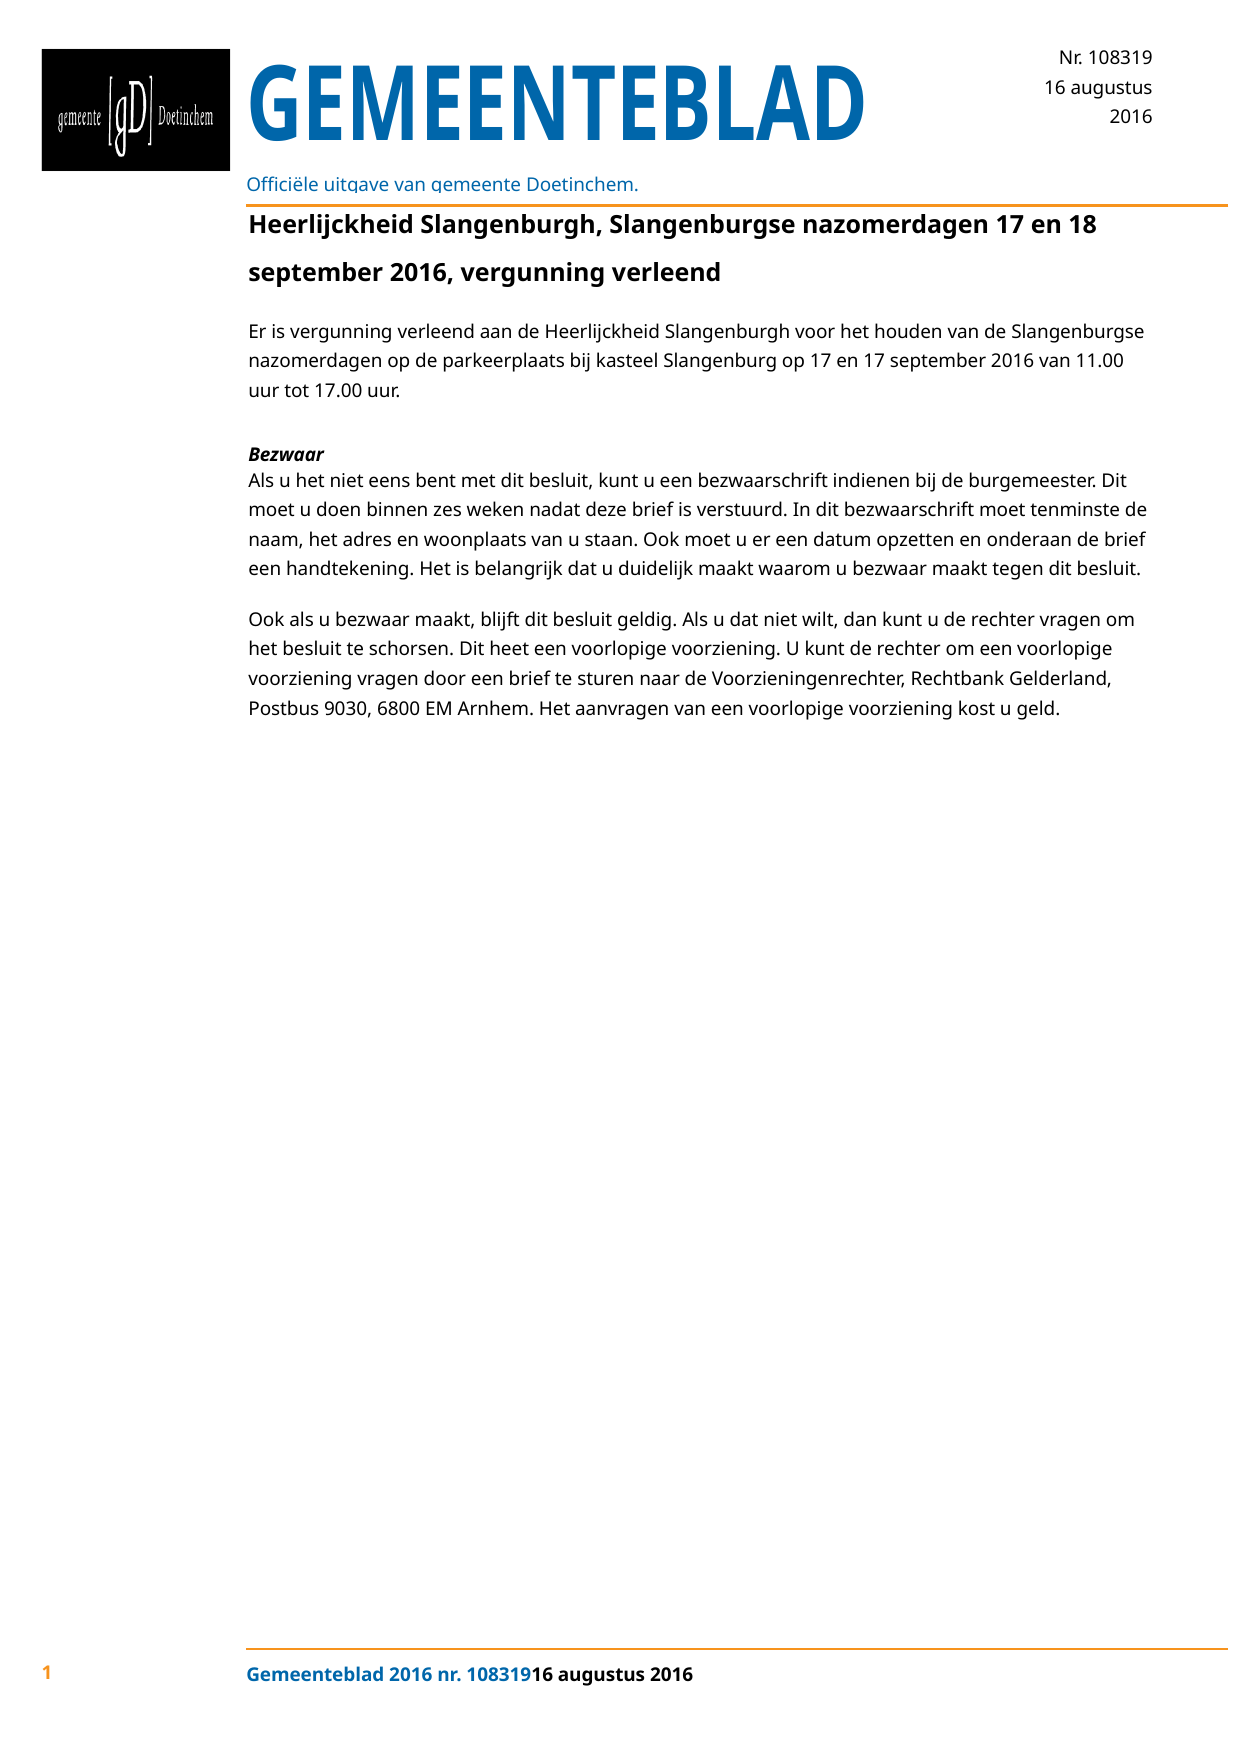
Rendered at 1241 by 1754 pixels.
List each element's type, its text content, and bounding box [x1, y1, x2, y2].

text Er is vergunning verleend aan de Heerlijckheid Slangenburgh voor het houden van de Slangenburgse nazomerdagen op de parkeerplaats bij kasteel Slangenburg op 17 en 17 september 2016 van 11.00 uur tot 17.00 uur. [248, 318, 1152, 403]
text Als u het niet eens bent met dit besluit, kunt u een bezwaarschrift indienen bij de burgemeester. Dit moet u doen binnen zes weken nadat deze brief is verstuurd. In dit bezwaarschrift moet tenminste de naam, het adres en woonplaats van u staan. Ook moet u er een datum opzetten en onderaan de brief een handtekening. Het is belangrijk dat u duidelijk maakt waarom u bezwaar maakt tegen dit besluit. [248, 467, 1152, 581]
picture [41, 47, 231, 172]
text Ook als u bezwaar maakt, blijft dit besluit geldig. Als u dat niet wilt, dan kunt u de rechter vragen om het besluit te schorsen. Dit heet een voorlopige voorziening. U kunt de rechter om een voorlopige voorziening vragen door een brief te sturen naar de Voorzieningenrechter, Rechtbank Gelderland, Postbus 9030, 6800 EM Arnhem. Het aanvragen van een voorlopige voorziening kost u geld. [248, 606, 1152, 720]
text Bezwaar [248, 441, 1152, 467]
text Heerlijckheid Slangenburgh, Slangenburgse nazomerdagen 17 en 18 september 2016, vergunning verleend [248, 207, 1152, 288]
